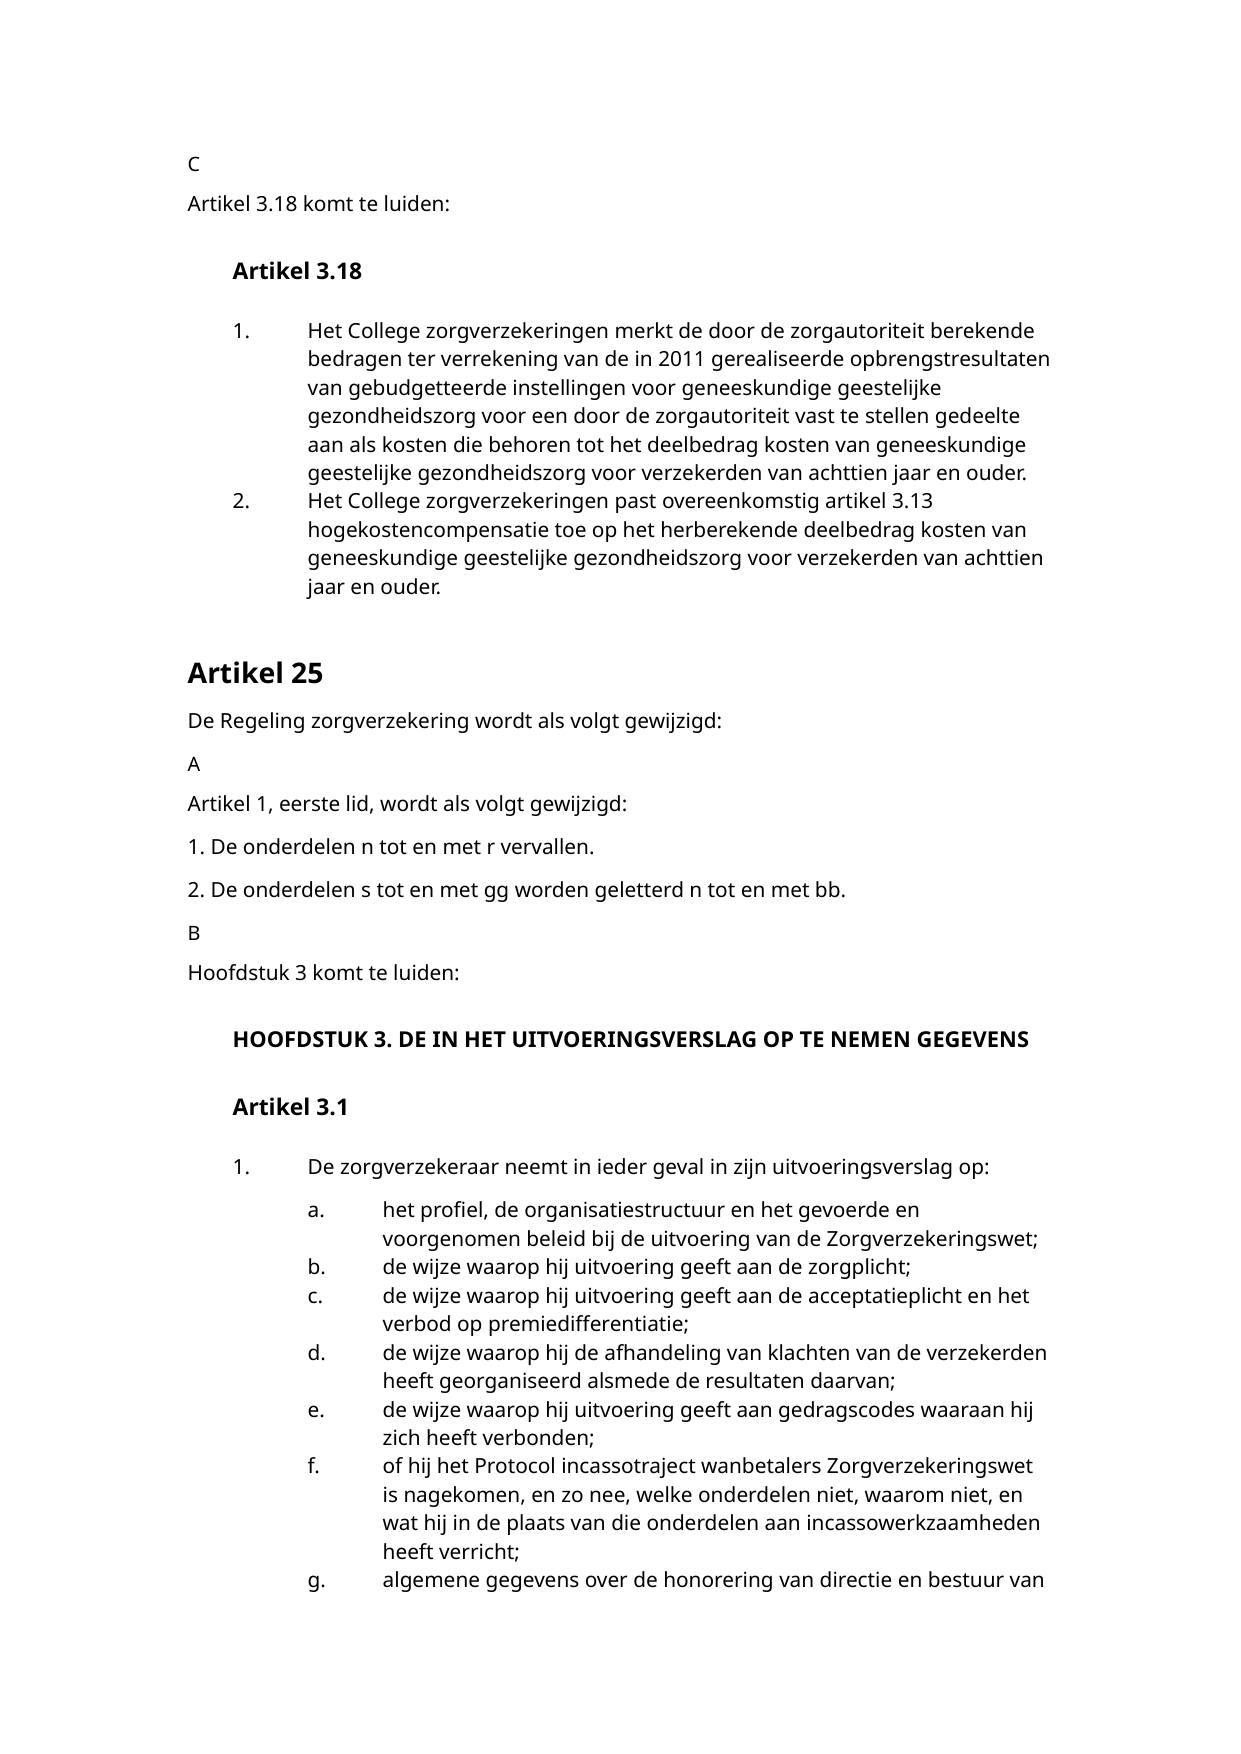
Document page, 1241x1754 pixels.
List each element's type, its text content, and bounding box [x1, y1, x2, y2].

list de wijze waarop hij uitvoering geeft aan de zorgplicht; [307, 1252, 1053, 1281]
text 2. De onderdelen s tot en met gg worden geletterd n tot en met bb. [187, 876, 1053, 904]
text B [187, 919, 1053, 946]
subtitle Artikel 25 [187, 653, 1053, 691]
list de wijze waarop hij uitvoering geeft aan de acceptatieplicht en het verbod op premiedifferentiatie; [307, 1281, 1053, 1338]
list Het College zorgverzekeringen merkt de door de zorgautoriteit berekende bedragen ter verrekening van de in 2011 gerealiseerde opbrengstresultaten van gebudgetteerde instellingen voor geneeskundige geestelijke gezondheidszorg voor een door de zorgautoriteit vast te stellen gedeelte aan als kosten die behoren tot het deelbedrag kosten van geneeskundige geestelijke gezondheidszorg voor verzekerden van achttien jaar en ouder. [232, 316, 1053, 487]
text Artikel 3.18 komt te luiden: [187, 189, 1053, 217]
list Het College zorgverzekeringen past overeenkomstig artikel 3.13 hogekostencompensatie toe op het herberekende deelbedrag kosten van geneeskundige geestelijke gezondheidszorg voor verzekerden van achttien jaar en ouder. [232, 487, 1053, 600]
text Hoofdstuk 3 komt te luiden: [187, 958, 1053, 986]
text De Regeling zorgverzekering wordt als volgt gewijzigd: [187, 706, 1053, 735]
subtitle HOOFDSTUK 3. DE IN HET UITVOERINGSVERSLAG OP TE NEMEN GEGEVENS [232, 1024, 1053, 1053]
subtitle Artikel 3.1 [232, 1091, 1053, 1122]
list de wijze waarop hij uitvoering geeft aan gedragscodes waaraan hij zich heeft verbonden; [307, 1395, 1053, 1452]
text Artikel 1, eerste lid, wordt als volgt gewijzigd: [187, 789, 1053, 817]
text A [187, 750, 1053, 777]
list De zorgverzekeraar neemt in ieder geval in zijn uitvoeringsverslag op: [232, 1152, 1053, 1181]
list of hij het Protocol incassotraject wanbetalers Zorgverzekeringswet is nagekomen, en zo nee, welke onderdelen niet, waarom niet, en wat hij in de plaats van die onderdelen aan incassowerkzaamheden heeft verricht; [307, 1452, 1053, 1565]
list het profiel, de organisatiestructuur en het gevoerde en voorgenomen beleid bij de uitvoering van de Zorgverzekeringswet; [307, 1196, 1053, 1252]
text 1. De onderdelen n tot en met r vervallen. [187, 832, 1053, 861]
text C [187, 150, 1053, 177]
list algemene gegevens over de honorering van directie en bestuur van [307, 1565, 1053, 1594]
subtitle Artikel 3.18 [232, 255, 1053, 286]
list de wijze waarop hij de afhandeling van klachten van de verzekerden heeft georganiseerd alsmede de resultaten daarvan; [307, 1338, 1053, 1395]
